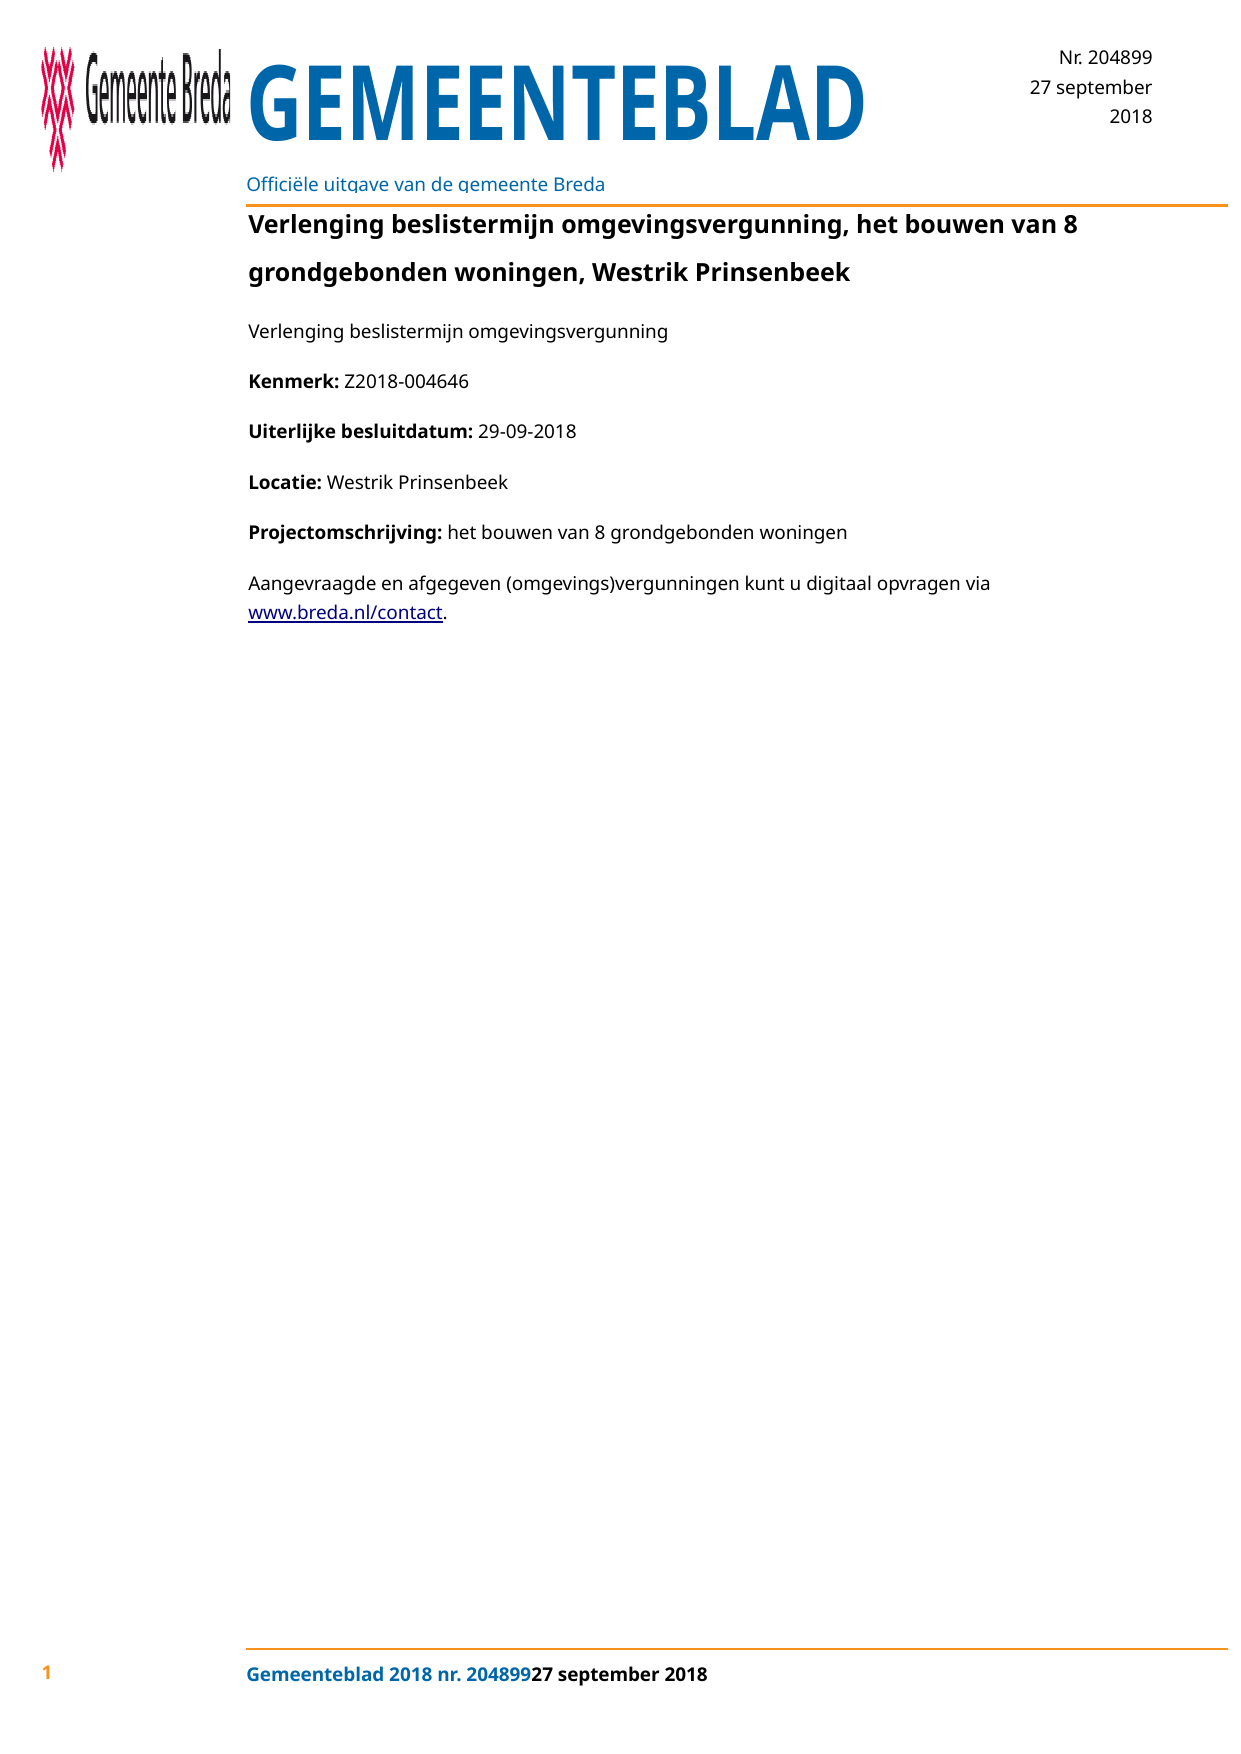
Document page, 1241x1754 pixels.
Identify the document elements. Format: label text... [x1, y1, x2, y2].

text Uiterlijke besluitdatum: 29-09-2018 [248, 419, 1152, 444]
text Projectomschrijving: het bouwen van 8 grondgebonden woningen [248, 519, 1152, 545]
picture [41, 47, 231, 172]
text Locatie: Westrik Prinsenbeek [248, 469, 1152, 495]
text Aangevraagde en afgegeven (omgevings)vergunningen kunt u digitaal opvragen via www.breda.nl/contact. [248, 570, 1152, 625]
text Kenmerk: Z2018-004646 [248, 368, 1152, 394]
text Verlenging beslistermijn omgevingsvergunning [248, 318, 1152, 344]
text Verlenging beslistermijn omgevingsvergunning, het bouwen van 8 grondgebonden woningen, Westrik Prinsenbeek [248, 207, 1152, 288]
